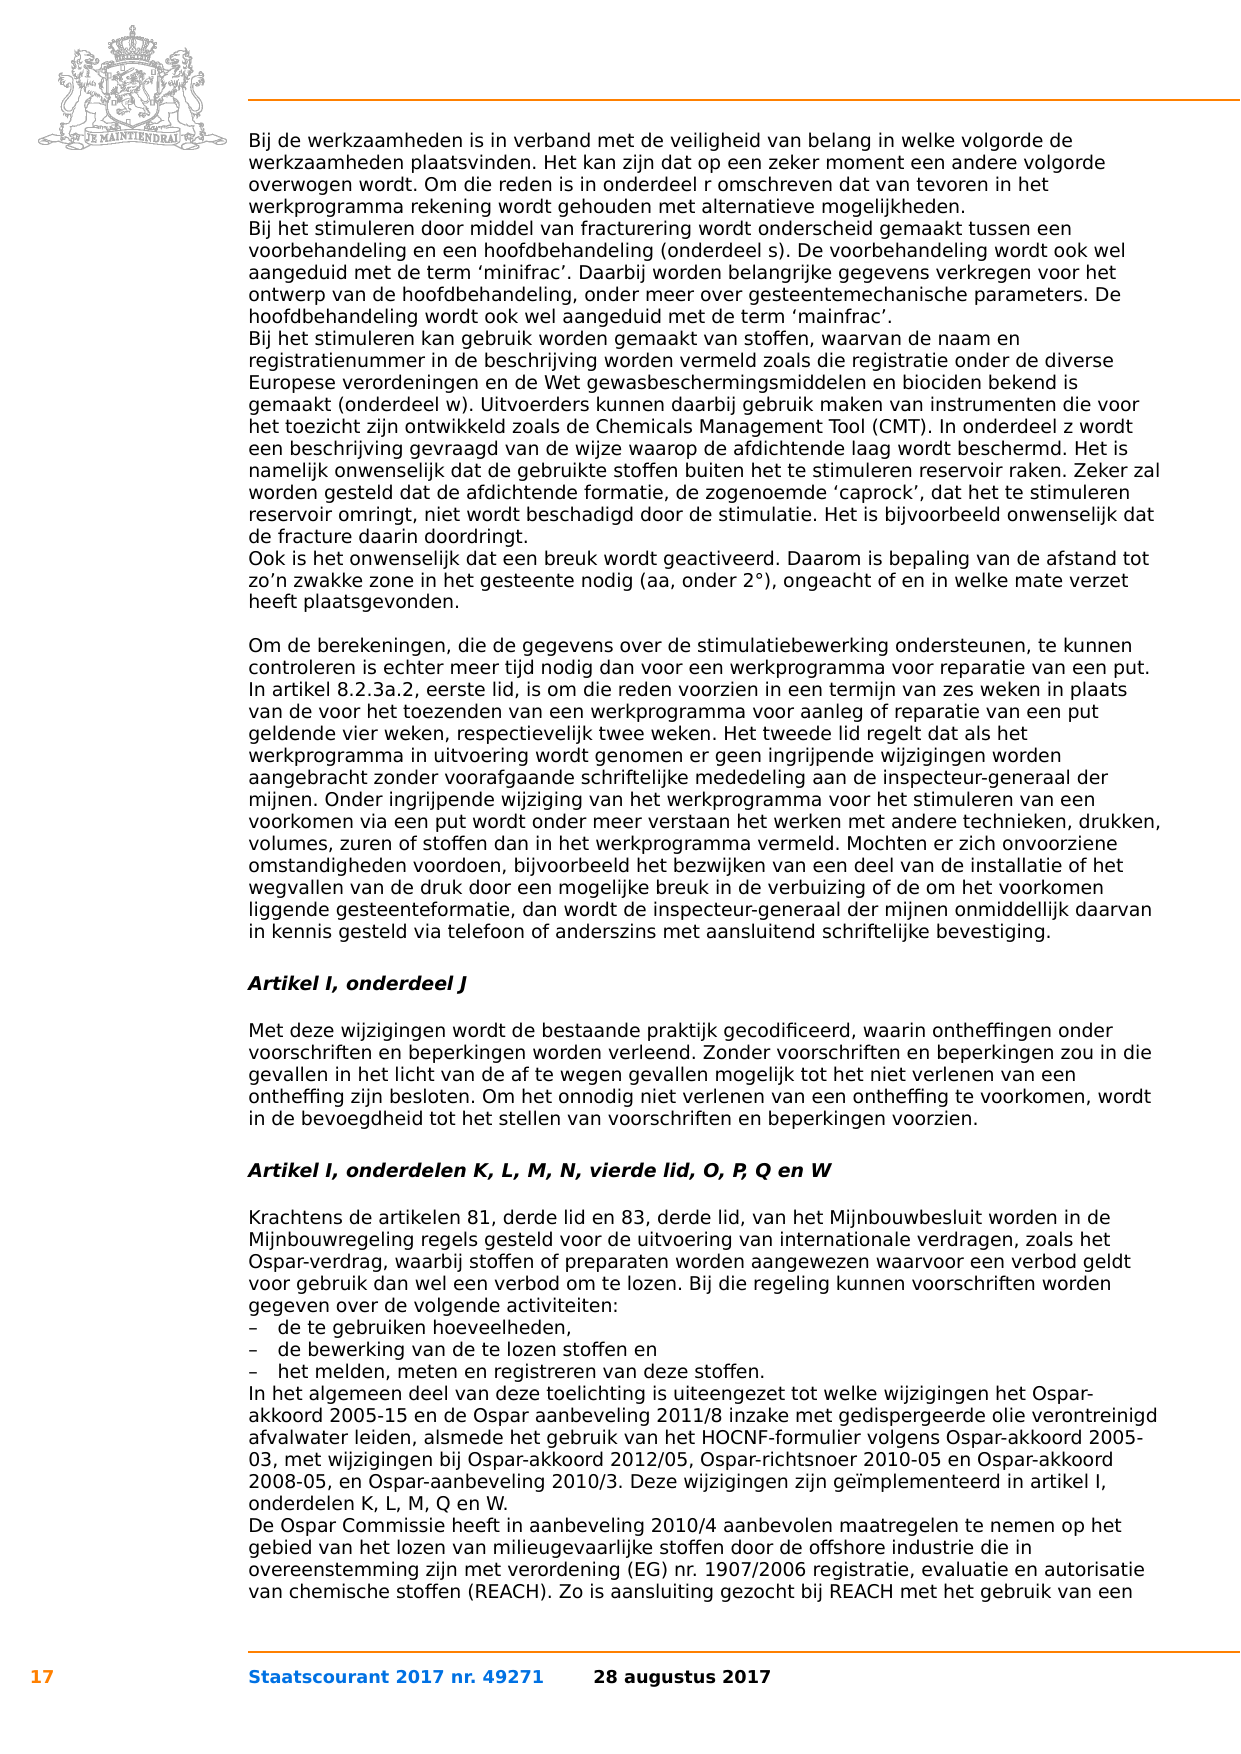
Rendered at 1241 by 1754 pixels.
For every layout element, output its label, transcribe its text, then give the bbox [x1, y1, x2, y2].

picture [38, 25, 227, 150]
subtitle Artikel I, onderdelen K, L, M, N, vierde lid, O, P, Q en W [248, 1160, 1163, 1182]
text Om de berekeningen, die de gegevens over de stimulatiebewerking ondersteunen, te kunnen controleren is echter meer tijd nodig dan voor een werkprogramma voor reparatie van een put. In artikel 8.2.3a.2, eerste lid, is om die reden voorzien in een termijn van zes weken in plaats van de voor het toezenden van een werkprogramma voor aanleg of reparatie van een put geldende vier weken, respectievelijk twee weken. Het tweede lid regelt dat als het werkprogramma in uitvoering wordt genomen er geen ingrijpende wijzigingen worden aangebracht zonder voorafgaande schriftelijke mededeling aan de inspecteur-generaal der mijnen. Onder ingrijpende wijziging van het werkprogramma voor het stimuleren van een voorkomen via een put wordt onder meer verstaan het werken met andere technieken, drukken, volumes, zuren of stoffen dan in het werkprogramma vermeld. Mochten er zich onvoorziene omstandigheden voordoen, bijvoorbeeld het bezwijken van een deel van de installatie of het wegvallen van de druk door een mogelijke breuk in de verbuizing of de om het voorkomen liggende gesteenteformatie, dan wordt de inspecteur-generaal der mijnen onmiddellijk daarvan in kennis gesteld via telefoon of anderszins met aansluitend schriftelijke bevestiging. [248, 635, 1163, 943]
text Bij de werkzaamheden is in verband met de veiligheid van belang in welke volgorde de werkzaamheden plaatsvinden. Het kan zijn dat op een zeker moment een andere volgorde overwogen wordt. Om die reden is in onderdeel r omschreven dat van tevoren in het werkprogramma rekening wordt gehouden met alternatieve mogelijkheden. [248, 130, 1163, 218]
text – de bewerking van de te lozen stoffen en [248, 1339, 1163, 1361]
text – de te gebruiken hoeveelheden, [248, 1317, 1163, 1339]
text In het algemeen deel van deze toelichting is uiteengezet tot welke wijzigingen het Ospar-akkoord 2005-15 en de Ospar aanbeveling 2011/8 inzake met gedispergeerde olie verontreinigd afvalwater leiden, alsmede het gebruik van het HOCNF-formulier volgens Ospar-akkoord 2005-03, met wijzigingen bij Ospar-akkoord 2012/05, Ospar-richtsnoer 2010-05 en Ospar-akkoord 2008-05, en Ospar-aanbeveling 2010/3. Deze wijzigingen zijn geïmplementeerd in artikel I, onderdelen K, L, M, Q en W. [248, 1383, 1163, 1514]
text Krachtens de artikelen 81, derde lid en 83, derde lid, van het Mijnbouwbesluit worden in de Mijnbouwregeling regels gesteld voor de uitvoering van internationale verdragen, zoals het Ospar-verdrag, waarbij stoffen of preparaten worden aangewezen waarvoor een verbod geldt voor gebruik dan wel een verbod om te lozen. Bij die regeling kunnen voorschriften worden gegeven over de volgende activiteiten: [248, 1207, 1163, 1317]
text Bij het stimuleren kan gebruik worden gemaakt van stoffen, waarvan de naam en registratienummer in de beschrijving worden vermeld zoals die registratie onder de diverse Europese verordeningen en de Wet gewasbeschermingsmiddelen en biociden bekend is gemaakt (onderdeel w). Uitvoerders kunnen daarbij gebruik maken van instrumenten die voor het toezicht zijn ontwikkeld zoals de Chemicals Management Tool (CMT). In onderdeel z wordt een beschrijving gevraagd van de wijze waarop de afdichtende laag wordt beschermd. Het is namelijk onwenselijk dat de gebruikte stoffen buiten het te stimuleren reservoir raken. Zeker zal worden gesteld dat de afdichtende formatie, de zogenoemde ‘caprock’, dat het te stimuleren reservoir omringt, niet wordt beschadigd door de stimulatie. Het is bijvoorbeeld onwenselijk dat de fracture daarin doordringt. [248, 328, 1163, 547]
text – het melden, meten en registreren van deze stoffen. [248, 1361, 1163, 1383]
subtitle Artikel I, onderdeel J [248, 973, 1163, 995]
text De Ospar Commissie heeft in aanbeveling 2010/4 aanbevolen maatregelen te nemen op het gebied van het lozen van milieugevaarlijke stoffen door de offshore industrie die in overeenstemming zijn met verordening (EG) nr. 1907/2006 registratie, evaluatie en autorisatie van chemische stoffen (REACH). Zo is aansluiting gezocht bij REACH met het gebruik van een [248, 1514, 1163, 1602]
text Bij het stimuleren door middel van fracturering wordt onderscheid gemaakt tussen een voorbehandeling en een hoofdbehandeling (onderdeel s). De voorbehandeling wordt ook wel aangeduid met de term ‘minifrac’. Daarbij worden belangrijke gegevens verkregen voor het ontwerp van de hoofdbehandeling, onder meer over gesteentemechanische parameters. De hoofdbehandeling wordt ook wel aangeduid met de term ‘mainfrac’. [248, 218, 1163, 328]
text Ook is het onwenselijk dat een breuk wordt geactiveerd. Daarom is bepaling van de afstand tot zo’n zwakke zone in het gesteente nodig (aa, onder 2°), ongeacht of en in welke mate verzet heeft plaatsgevonden. [248, 547, 1163, 613]
text Met deze wijzigingen wordt de bestaande praktijk gecodificeerd, waarin ontheffingen onder voorschriften en beperkingen worden verleend. Zonder voorschriften en beperkingen zou in die gevallen in het licht van de af te wegen gevallen mogelijk tot het niet verlenen van een ontheffing zijn besloten. Om het onnodig niet verlenen van een ontheffing te voorkomen, wordt in de bevoegdheid tot het stellen van voorschriften en beperkingen voorzien. [248, 1020, 1163, 1130]
